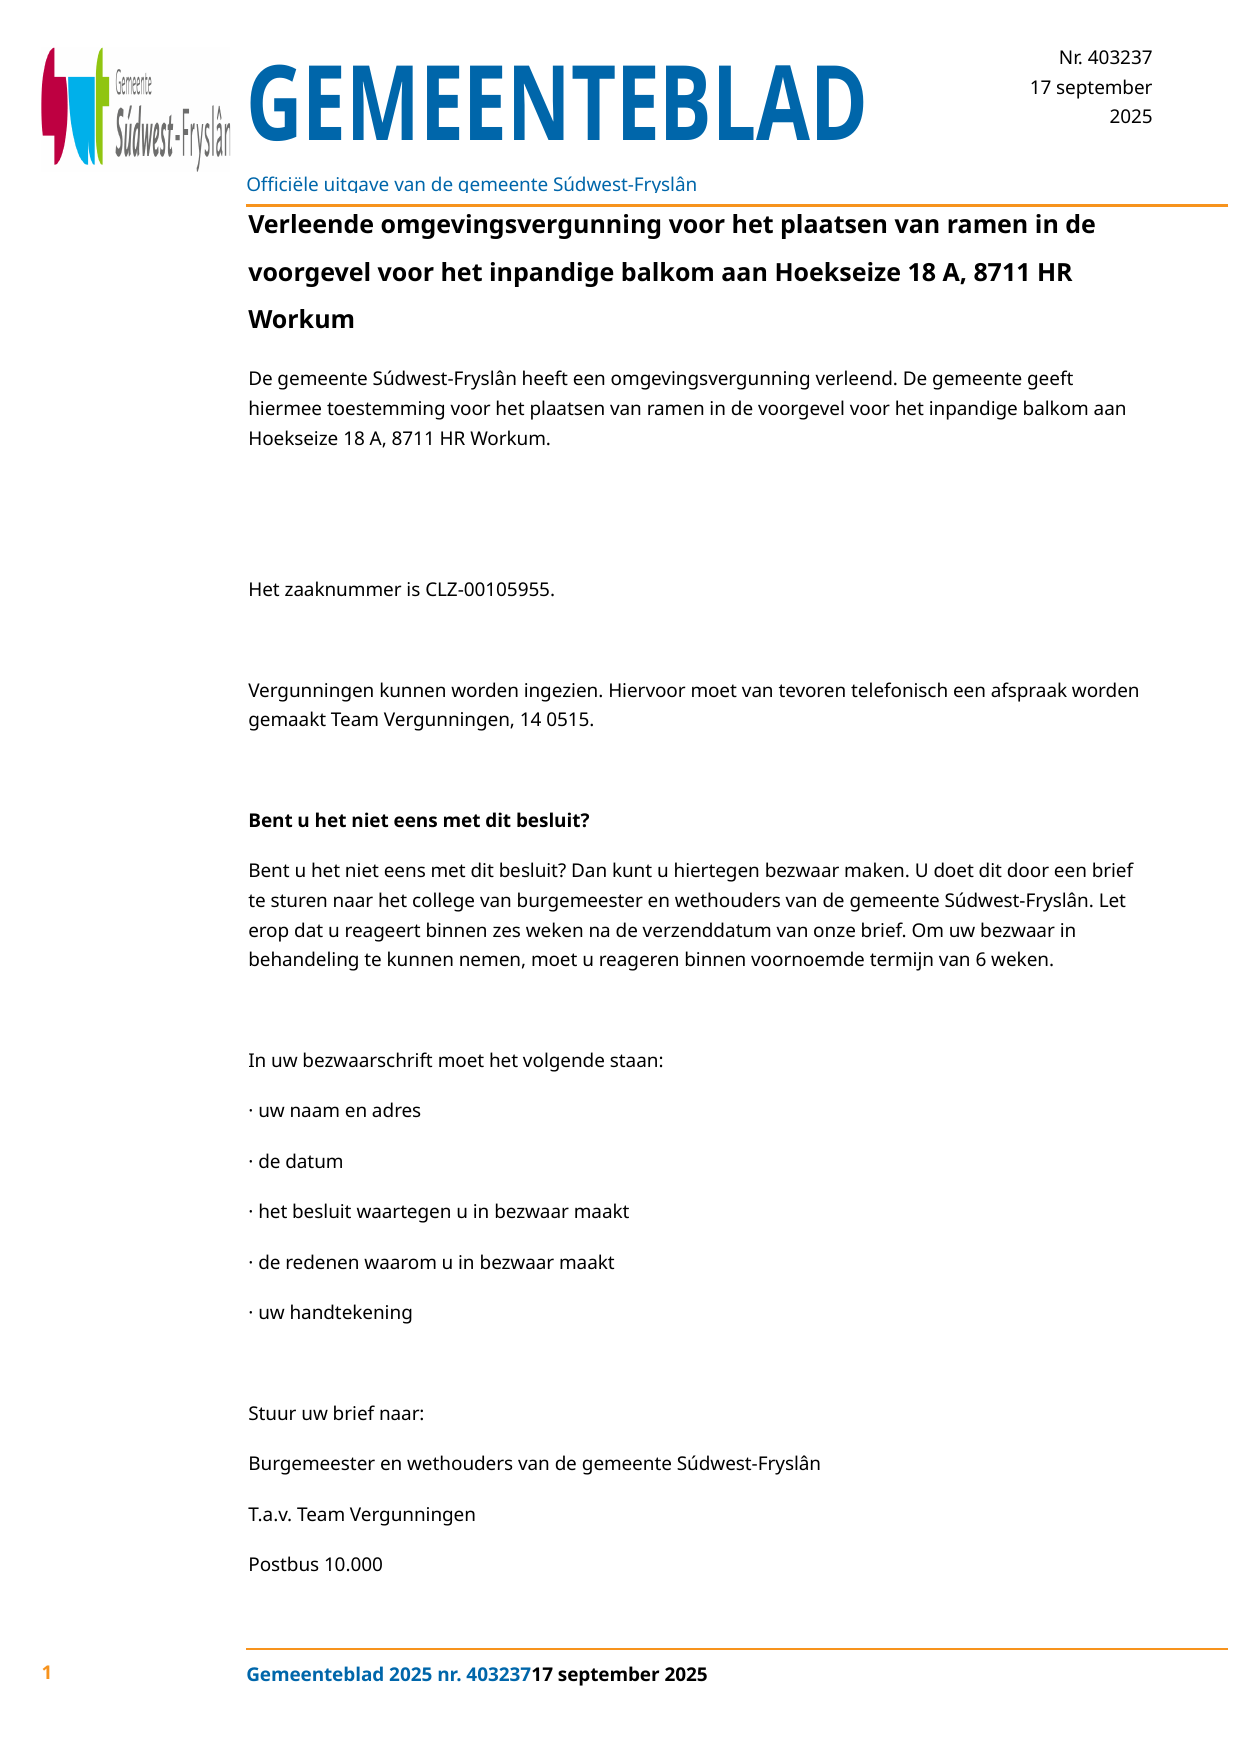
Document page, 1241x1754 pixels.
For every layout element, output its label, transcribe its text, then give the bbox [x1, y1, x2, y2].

text Het zaaknummer is CLZ-00105955. [248, 576, 1152, 602]
text Verleende omgevingsvergunning voor het plaatsen van ramen in de voorgevel voor het inpandige balkom aan Hoekseize 18 A, 8711 HR Workum [248, 207, 1152, 336]
text · uw handtekening [248, 1299, 1152, 1325]
text Stuur uw brief naar: [248, 1400, 1152, 1426]
text · de redenen waarom u in bezwaar maakt [248, 1249, 1152, 1274]
text · het besluit waartegen u in bezwaar maakt [248, 1198, 1152, 1224]
text Bent u het niet eens met dit besluit? Dan kunt u hiertegen bezwaar maken. U doet dit door een brief te sturen naar het college van burgemeester en wethouders van de gemeente Súdwest-Fryslân. Let erop dat u reageert binnen zes weken na de verzenddatum van onze brief. Om uw bezwaar in behandeling te kunnen nemen, moet u reageren binnen voornoemde termijn van 6 weken. [248, 858, 1152, 972]
text Vergunningen kunnen worden ingezien. Hiervoor moet van tevoren telefonisch een afspraak worden gemaakt Team Vergunningen, 14 0515. [248, 677, 1152, 732]
text Postbus 10.000 [248, 1551, 1152, 1577]
text Bent u het niet eens met dit besluit? [248, 807, 1152, 833]
text Burgemeester en wethouders van de gemeente Súdwest-Fryslân [248, 1451, 1152, 1476]
text · de datum [248, 1148, 1152, 1174]
text · uw naam en adres [248, 1098, 1152, 1123]
text T.a.v. Team Vergunningen [248, 1501, 1152, 1527]
text In uw bezwaarschrift moet het volgende staan: [248, 1047, 1152, 1073]
picture [41, 47, 231, 172]
text De gemeente Súdwest-Fryslân heeft een omgevingsvergunning verleend. De gemeente geeft hiermee toestemming voor het plaatsen van ramen in de voorgevel voor het inpandige balkom aan Hoekseize 18 A, 8711 HR Workum. [248, 366, 1152, 450]
